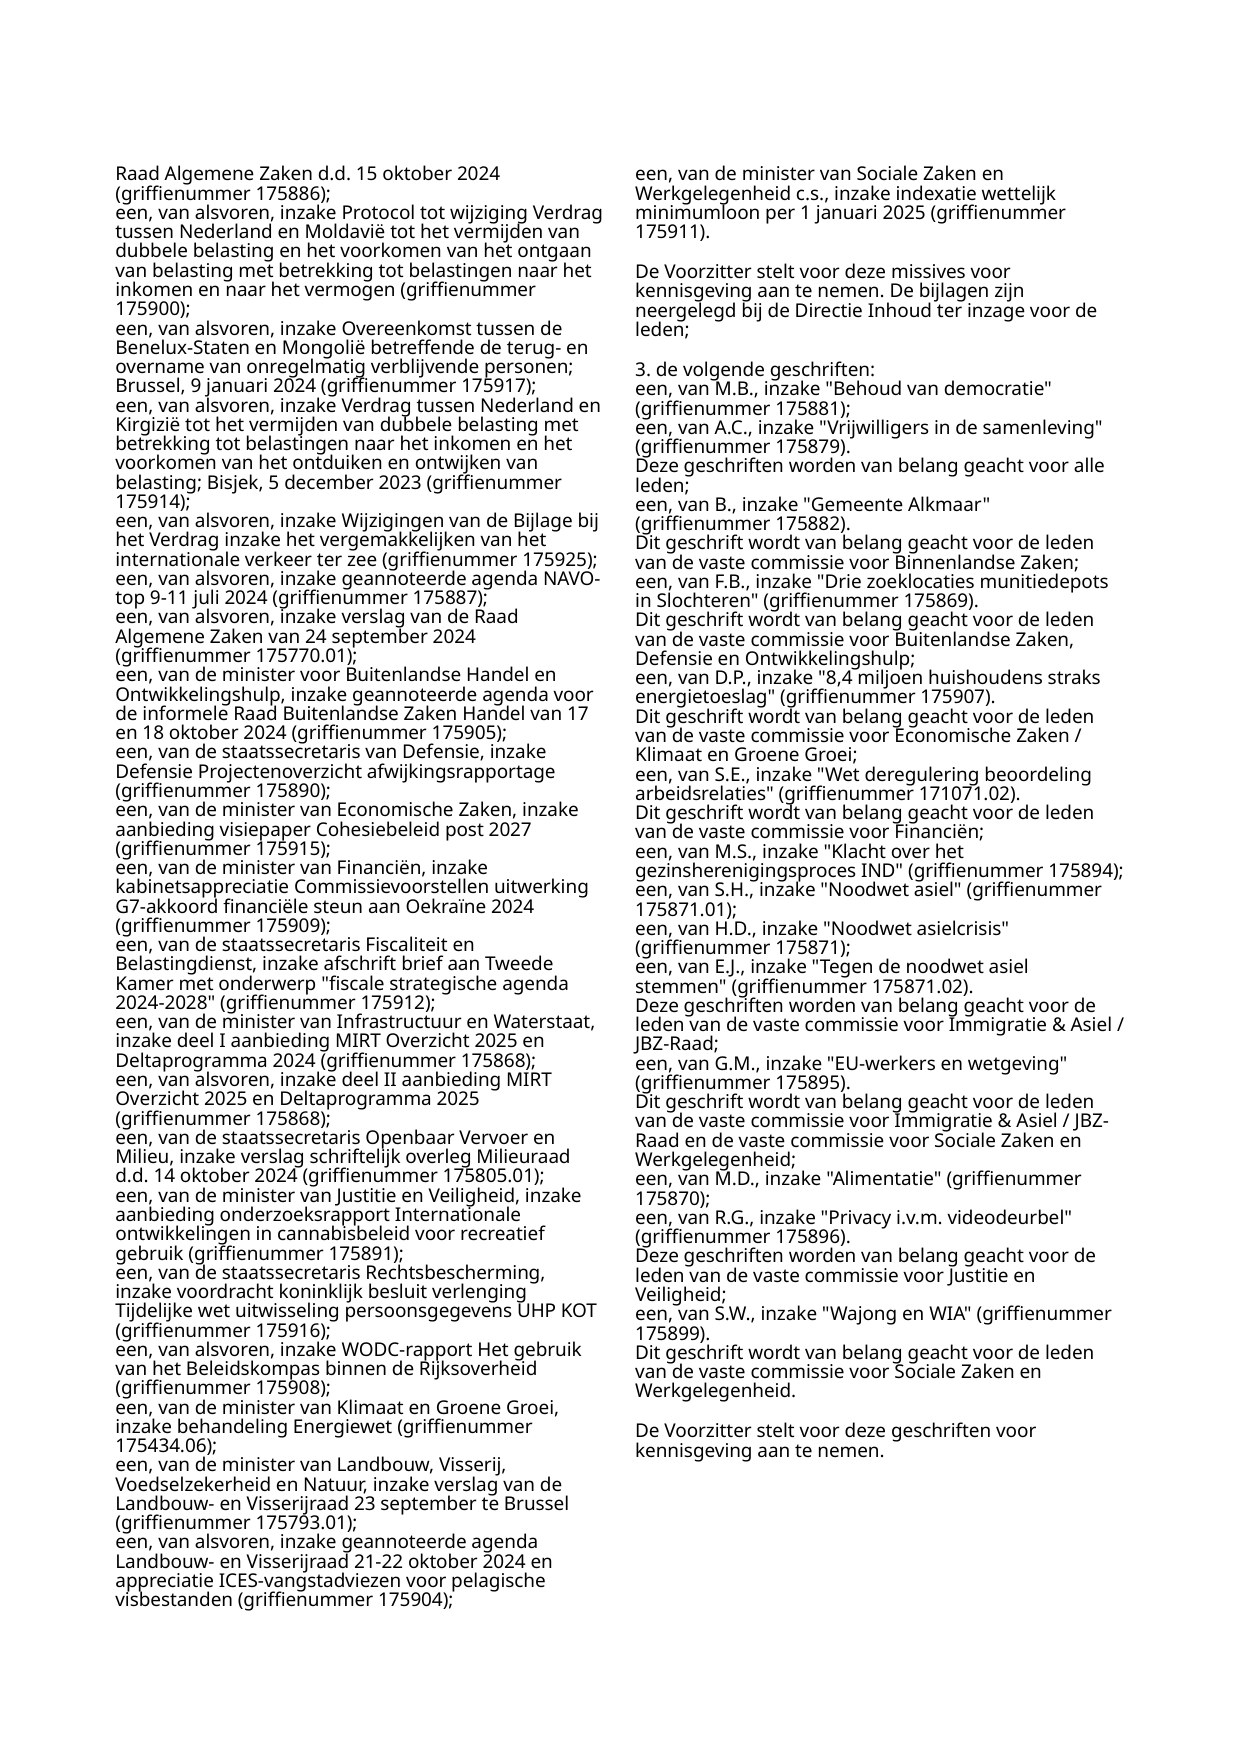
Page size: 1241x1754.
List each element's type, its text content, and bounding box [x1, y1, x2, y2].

text een, van M.B., inzake "Behoud van democratie" (griffienummer 175881); [635, 380, 1125, 419]
text een, van E.J., inzake "Tegen de noodwet asiel stemmen" (griffienummer 175871.02). [635, 958, 1125, 997]
text een, van alsvoren, inzake geannoteerde agenda Landbouw- en Visserijraad 21-22 oktober 2024 en appreciatie ICES-vangstadviezen voor pelagische visbestanden (griffienummer 175904); [115, 1533, 605, 1611]
text een, van D.P., inzake "8,4 miljoen huishoudens straks energietoeslag" (griffienummer 175907). [635, 669, 1125, 708]
text een, van A.C., inzake "Vrijwilligers in de samenleving" (griffienummer 175879). [635, 419, 1125, 457]
text een, van de minister voor Buitenlandse Handel en Ontwikkelingshulp, inzake geannoteerde agenda voor de informele Raad Buitenlandse Zaken Handel van 17 en 18 oktober 2024 (griffienummer 175905); [115, 666, 605, 743]
text Dit geschrift wordt van belang geacht voor de leden van de vaste commissie voor Binnenlandse Zaken; [635, 534, 1125, 573]
text Dit geschrift wordt van belang geacht voor de leden van de vaste commissie voor Sociale Zaken en Werkgelegenheid. [635, 1344, 1125, 1402]
text De Voorzitter stelt voor deze missives voor kennisgeving aan te nemen. De bijlagen zijn neergelegd bij de Directie Inhoud ter inzage voor de leden; [635, 263, 1125, 340]
text Dit geschrift wordt van belang geacht voor de leden van de vaste commissie voor Financiën; [635, 804, 1125, 843]
text een, van alsvoren, inzake Overeenkomst tussen de Benelux-Staten en Mongolië betreffende de terug- en overname van onregelmatig verblijvende personen; Brussel, 9 januari 2024 (griffienummer 175917); [115, 319, 605, 397]
text een, van H.D., inzake "Noodwet asielcrisis" (griffienummer 175871); [635, 920, 1125, 958]
text een, van de minister van Financiën, inzake kabinetsappreciatie Commissievoorstellen uitwerking G7-akkoord financiële steun aan Oekraïne 2024 (griffienummer 175909); [115, 859, 605, 936]
text Deze geschriften worden van belang geacht voor de leden van de vaste commissie voor Justitie en Veiligheid; [635, 1247, 1125, 1305]
text De Voorzitter stelt voor deze geschriften voor kennisgeving aan te nemen. [635, 1422, 1125, 1461]
text een, van alsvoren, inzake deel II aanbieding MIRT Overzicht 2025 en Deltaprogramma 2025 (griffienummer 175868); [115, 1071, 605, 1129]
text Deze geschriften worden van belang geacht voor de leden van de vaste commissie voor Immigratie & Asiel / JBZ-Raad; [635, 997, 1125, 1055]
text een, van S.W., inzake "Wajong en WIA" (griffienummer 175899). [635, 1305, 1125, 1344]
text een, van M.S., inzake "Klacht over het gezinsherenigingsproces IND" (griffienummer 175894); [635, 843, 1125, 881]
text een, van de minister van Economische Zaken, inzake aanbieding visiepaper Cohesiebeleid post 2027 (griffienummer 175915); [115, 801, 605, 859]
text Dit geschrift wordt van belang geacht voor de leden van de vaste commissie voor Buitenlandse Zaken, Defensie en Ontwikkelingshulp; [635, 611, 1125, 669]
text een, van de minister van Infrastructuur en Waterstaat, inzake deel I aanbieding MIRT Overzicht 2025 en Deltaprogramma 2024 (griffienummer 175868); [115, 1013, 605, 1071]
text een, van alsvoren, inzake WODC-rapport Het gebruik van het Beleidskompas binnen de Rijksoverheid (griffienummer 175908); [115, 1341, 605, 1399]
text een, van de minister van Justitie en Veiligheid, inzake aanbieding onderzoeksrapport Internationale ontwikkelingen in cannabisbeleid voor recreatief gebruik (griffienummer 175891); [115, 1187, 605, 1264]
text een, van alsvoren, inzake geannoteerde agenda NAVO-top 9-11 juli 2024 (griffienummer 175887); [115, 570, 605, 608]
text Raad Algemene Zaken d.d. 15 oktober 2024 (griffienummer 175886); [115, 165, 605, 204]
text een, van de staatssecretaris Openbaar Vervoer en Milieu, inzake verslag schriftelijk overleg Milieuraad d.d. 14 oktober 2024 (griffienummer 175805.01); [115, 1129, 605, 1187]
text een, van de minister van Klimaat en Groene Groei, inzake behandeling Energiewet (griffienummer 175434.06); [115, 1399, 605, 1456]
text een, van F.B., inzake "Drie zoeklocaties munitiedepots in Slochteren" (griffienummer 175869). [635, 573, 1125, 611]
text een, van alsvoren, inzake verslag van de Raad Algemene Zaken van 24 september 2024 (griffienummer 175770.01); [115, 608, 605, 666]
text een, van de staatssecretaris van Defensie, inzake Defensie Projectenoverzicht afwijkingsrapportage (griffienummer 175890); [115, 743, 605, 801]
text een, van de staatssecretaris Rechtsbescherming, inzake voordracht koninklijk besluit verlenging Tijdelijke wet uitwisseling persoonsgegevens UHP KOT (griffienummer 175916); [115, 1264, 605, 1341]
text een, van de minister van Sociale Zaken en Werkgelegenheid c.s., inzake indexatie wettelijk minimumloon per 1 januari 2025 (griffienummer 175911). [635, 165, 1125, 242]
text een, van de staatssecretaris Fiscaliteit en Belastingdienst, inzake afschrift brief aan Tweede Kamer met onderwerp "fiscale strategische agenda 2024-2028" (griffienummer 175912); [115, 936, 605, 1013]
text een, van S.E., inzake "Wet deregulering beoordeling arbeidsrelaties" (griffienummer 171071.02). [635, 766, 1125, 804]
text een, van R.G., inzake "Privacy i.v.m. videodeurbel" (griffienummer 175896). [635, 1209, 1125, 1247]
text een, van B., inzake "Gemeente Alkmaar" (griffienummer 175882). [635, 496, 1125, 534]
text een, van de minister van Landbouw, Visserij, Voedselzekerheid en Natuur, inzake verslag van de Landbouw- en Visserijraad 23 september te Brussel (griffienummer 175793.01); [115, 1456, 605, 1533]
text een, van S.H., inzake "Noodwet asiel" (griffienummer 175871.01); [635, 881, 1125, 920]
text een, van M.D., inzake "Alimentatie" (griffienummer 175870); [635, 1170, 1125, 1209]
text Dit geschrift wordt van belang geacht voor de leden van de vaste commissie voor Economische Zaken / Klimaat en Groene Groei; [635, 708, 1125, 766]
text een, van alsvoren, inzake Wijzigingen van de Bijlage bij het Verdrag inzake het vergemakkelijken van het internationale verkeer ter zee (griffienummer 175925); [115, 512, 605, 570]
text een, van alsvoren, inzake Verdrag tussen Nederland en Kirgizië tot het vermijden van dubbele belasting met betrekking tot belastingen naar het inkomen en het voorkomen van het ontduiken en ontwijken van belasting; Bisjek, 5 december 2023 (griffienummer 175914); [115, 397, 605, 512]
text 3. de volgende geschriften: [635, 361, 1125, 380]
text Dit geschrift wordt van belang geacht voor de leden van de vaste commissie voor Immigratie & Asiel / JBZ-Raad en de vaste commissie voor Sociale Zaken en Werkgelegenheid; [635, 1093, 1125, 1170]
text een, van G.M., inzake "EU-werkers en wetgeving" (griffienummer 175895). [635, 1055, 1125, 1093]
text een, van alsvoren, inzake Protocol tot wijziging Verdrag tussen Nederland en Moldavië tot het vermijden van dubbele belasting en het voorkomen van het ontgaan van belasting met betrekking tot belastingen naar het inkomen en naar het vermogen (griffienummer 175900); [115, 204, 605, 319]
text Deze geschriften worden van belang geacht voor alle leden; [635, 457, 1125, 496]
